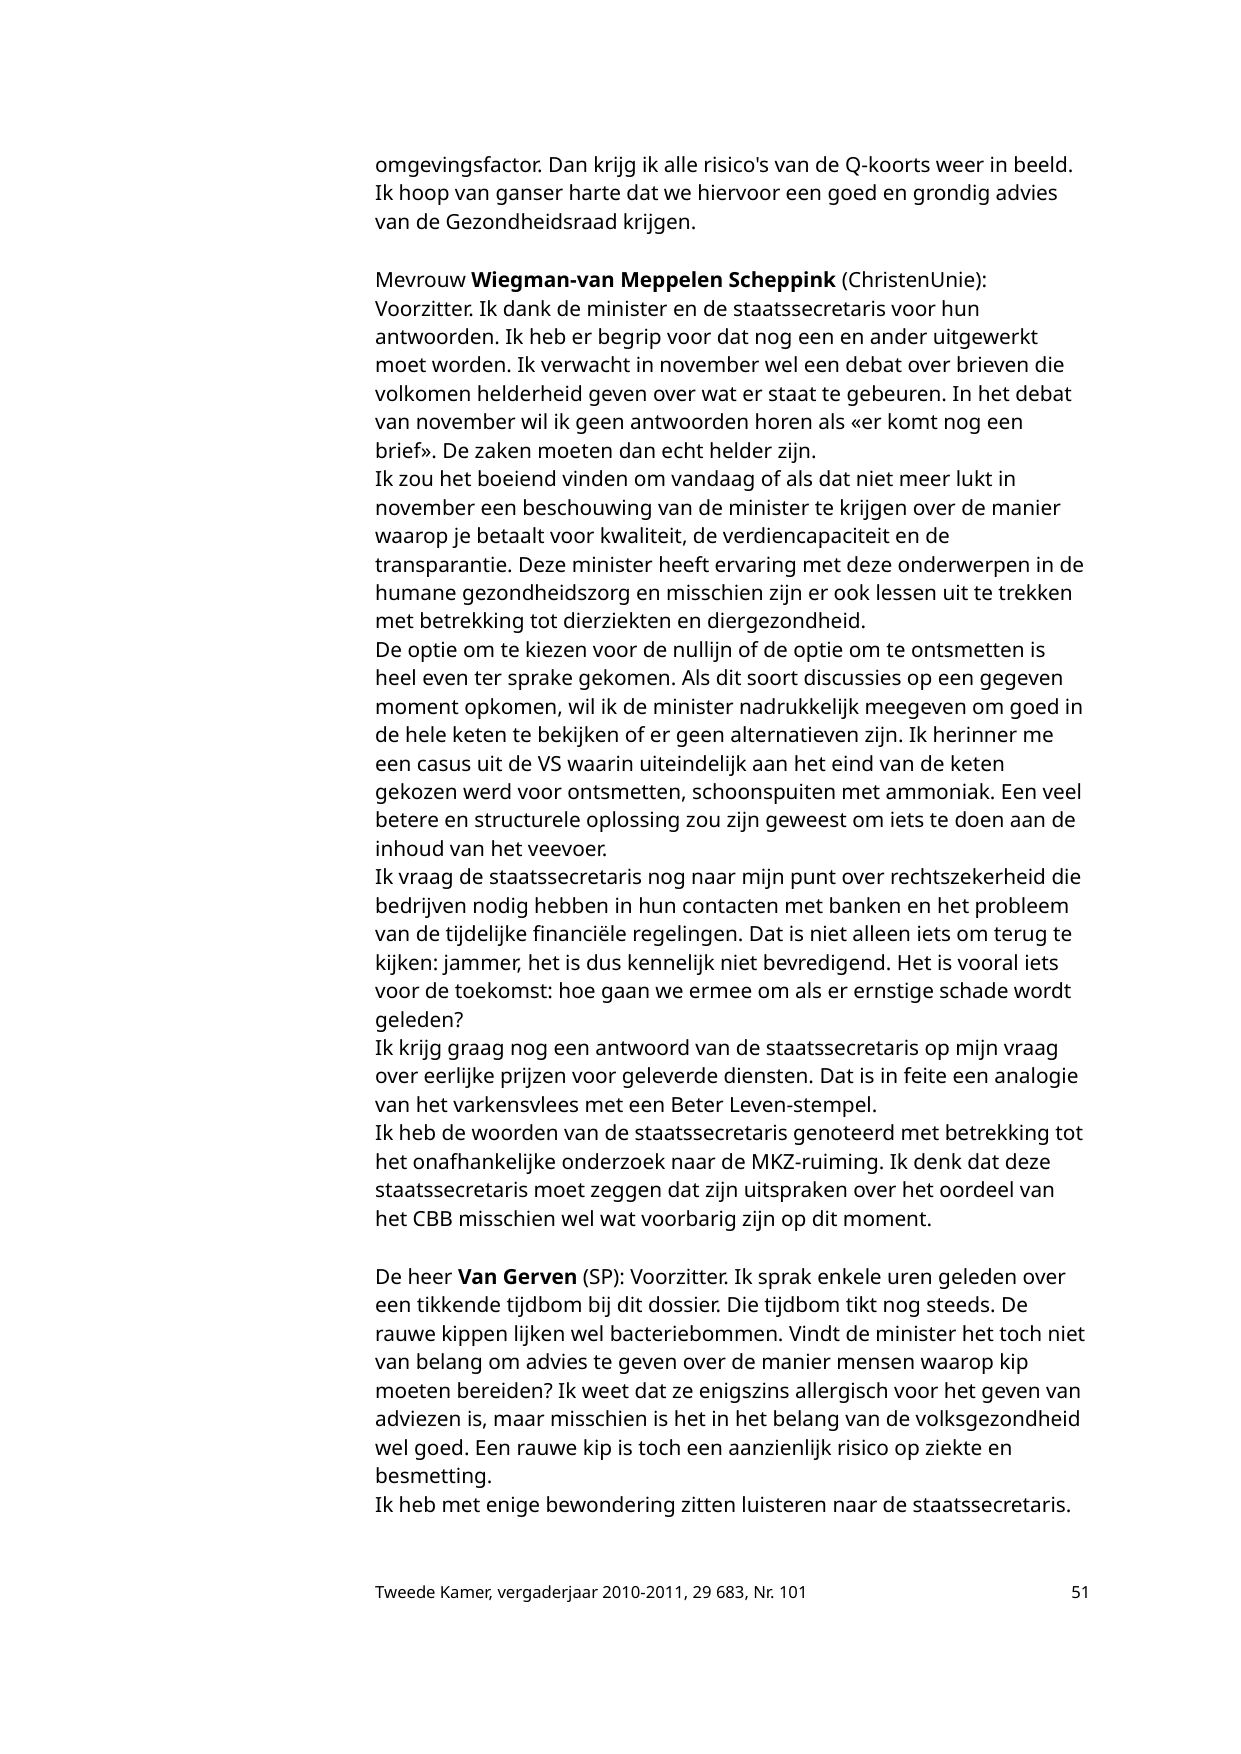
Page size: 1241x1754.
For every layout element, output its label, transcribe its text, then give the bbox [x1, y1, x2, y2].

text Mevrouw Wiegman-van Meppelen Scheppink (ChristenUnie): Voorzitter. Ik dank de minister en de staatssecretaris voor hun antwoorden. Ik heb er begrip voor dat nog een en ander uitgewerkt moet worden. Ik verwacht in november wel een debat over brieven die volkomen helderheid geven over wat er staat te gebeuren. In het debat van november wil ik geen antwoorden horen als «er komt nog een brief». De zaken moeten dan echt helder zijn. [375, 265, 1090, 464]
text omgevingsfactor. Dan krijg ik alle risico's van de Q-koorts weer in beeld. Ik hoop van ganser harte dat we hiervoor een goed en grondig advies van de Gezondheidsraad krijgen. [375, 150, 1090, 235]
text Ik vraag de staatssecretaris nog naar mijn punt over rechtszekerheid die bedrijven nodig hebben in hun contacten met banken en het probleem van de tijdelijke financiële regelingen. Dat is niet alleen iets om terug te kijken: jammer, het is dus kennelijk niet bevredigend. Het is vooral iets voor de toekomst: hoe gaan we ermee om als er ernstige schade wordt geleden? [375, 862, 1090, 1033]
text Ik heb met enige bewondering zitten luisteren naar de staatssecretaris. [375, 1490, 1090, 1518]
text De heer Van Gerven (SP): Voorzitter. Ik sprak enkele uren geleden over een tikkende tijdbom bij dit dossier. Die tijdbom tikt nog steeds. De rauwe kippen lijken wel bacteriebommen. Vindt de minister het toch niet van belang om advies te geven over de manier mensen waarop kip moeten bereiden? Ik weet dat ze enigszins allergisch voor het geven van adviezen is, maar misschien is het in het belang van de volksgezondheid wel goed. Een rauwe kip is toch een aanzienlijk risico op ziekte en besmetting. [375, 1262, 1090, 1490]
text Ik krijg graag nog een antwoord van de staatssecretaris op mijn vraag over eerlijke prijzen voor geleverde diensten. Dat is in feite een analogie van het varkensvlees met een Beter Leven-stempel. [375, 1033, 1090, 1118]
text De optie om te kiezen voor de nullijn of de optie om te ontsmetten is heel even ter sprake gekomen. Als dit soort discussies op een gegeven moment opkomen, wil ik de minister nadrukkelijk meegeven om goed in de hele keten te bekijken of er geen alternatieven zijn. Ik herinner me een casus uit de VS waarin uiteindelijk aan het eind van de keten gekozen werd voor ontsmetten, schoonspuiten met ammoniak. Een veel betere en structurele oplossing zou zijn geweest om iets te doen aan de inhoud van het veevoer. [375, 635, 1090, 862]
text Ik heb de woorden van de staatssecretaris genoteerd met betrekking tot het onafhankelijke onderzoek naar de MKZ-ruiming. Ik denk dat deze staatssecretaris moet zeggen dat zijn uitspraken over het oordeel van het CBB misschien wel wat voorbarig zijn op dit moment. [375, 1118, 1090, 1232]
text Ik zou het boeiend vinden om vandaag of als dat niet meer lukt in november een beschouwing van de minister te krijgen over de manier waarop je betaalt voor kwaliteit, de verdiencapaciteit en de transparantie. Deze minister heeft ervaring met deze onderwerpen in de humane gezondheidszorg en misschien zijn er ook lessen uit te trekken met betrekking tot dierziekten en diergezondheid. [375, 464, 1090, 635]
